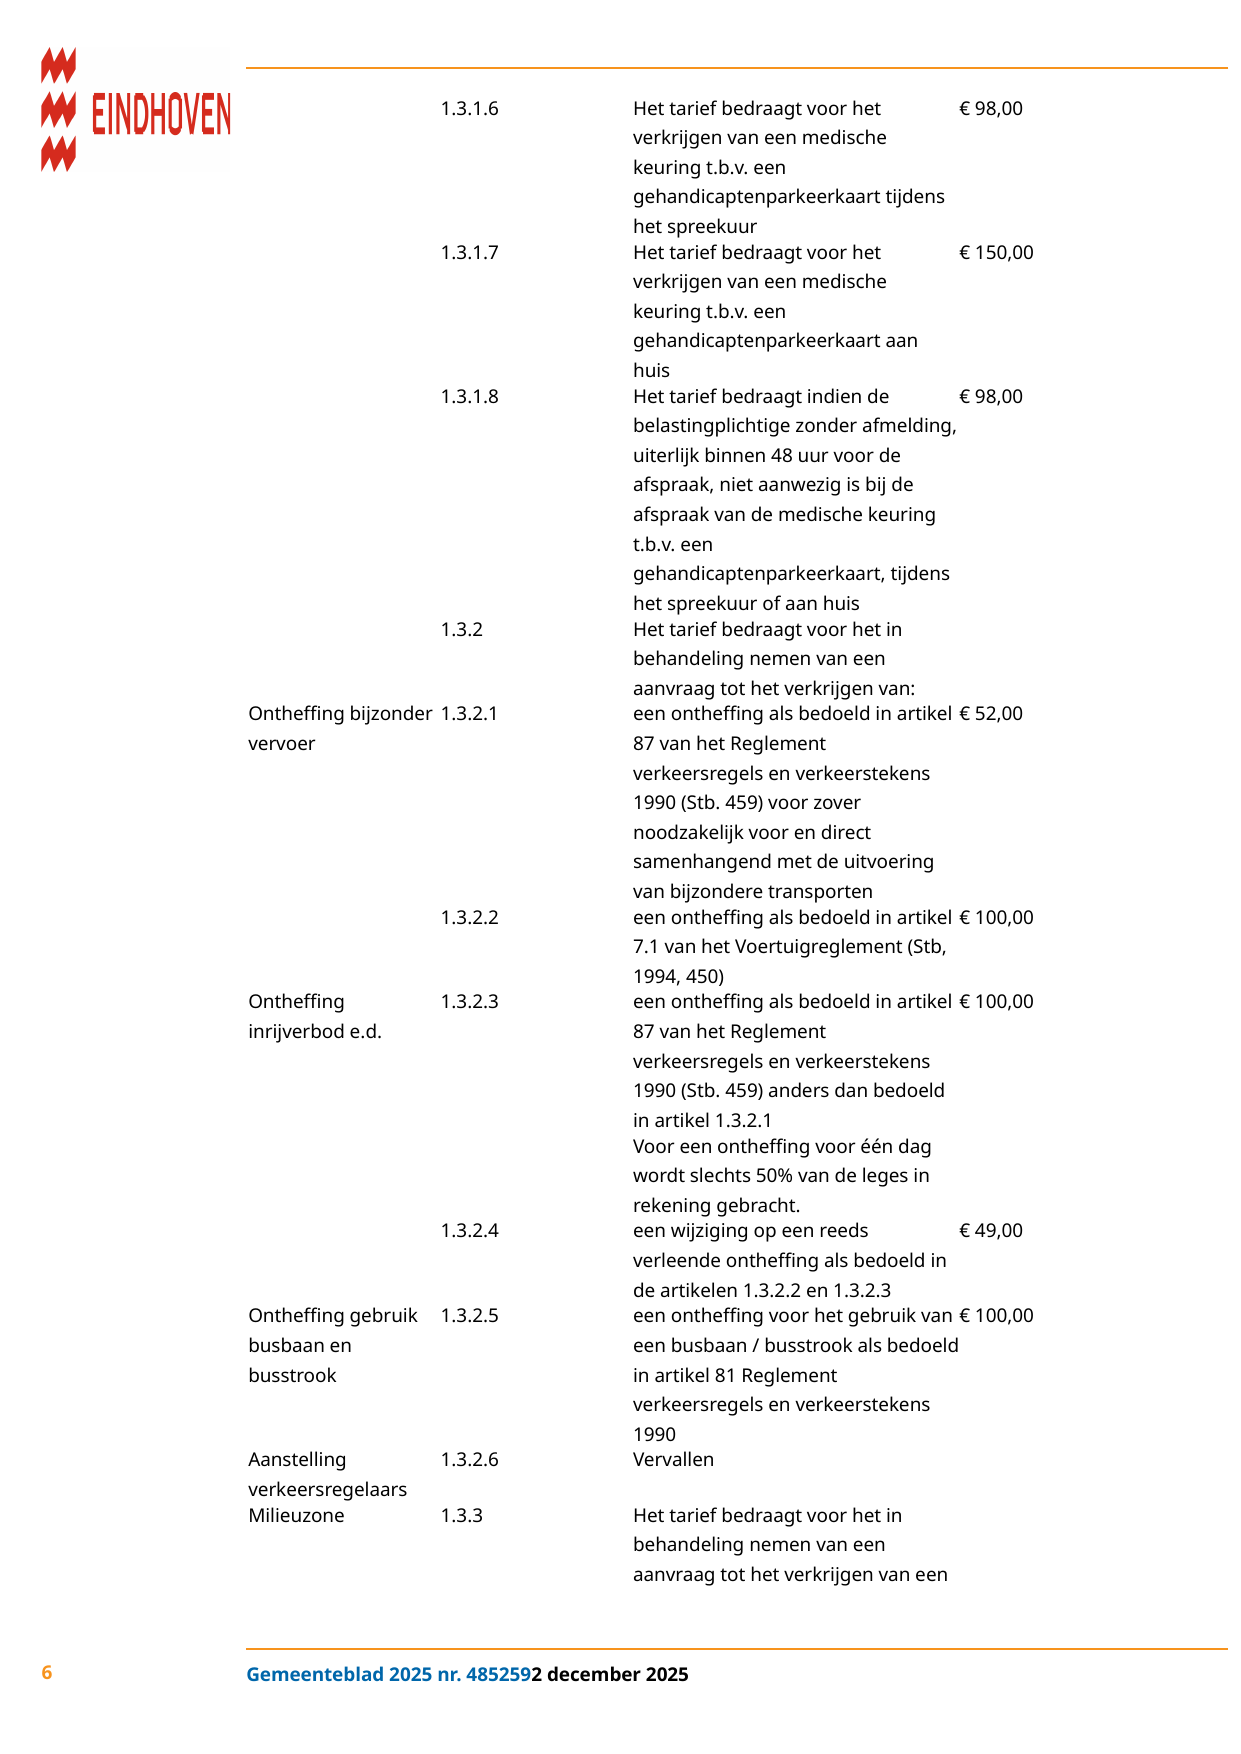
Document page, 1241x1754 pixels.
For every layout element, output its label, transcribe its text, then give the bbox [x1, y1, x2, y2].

table_cell Het tarief bedraagt voor het verkrijgen van een medische keuring t.b.v. een gehandicaptenparkeerkaart aan huis [633, 239, 959, 383]
table_cell [959, 1447, 1152, 1502]
table_cell 1.3.1.8 [440, 383, 633, 616]
table_cell [248, 904, 440, 989]
table_cell Voor een ontheffing voor één dag wordt slechts 50% van de leges in rekening gebracht. [633, 1133, 959, 1218]
table_cell € 52,00 [959, 701, 1152, 904]
table_cell 1.3.2.6 [440, 1447, 633, 1502]
table_cell € 49,00 [959, 1218, 1152, 1303]
table_cell 1.3.2.5 [440, 1303, 633, 1447]
table_cell Vervallen [633, 1447, 959, 1502]
picture [41, 47, 231, 172]
table_cell € 150,00 [959, 239, 1152, 383]
table_cell 1.3.2.3 [440, 989, 633, 1133]
table_cell [959, 1133, 1152, 1218]
table_cell 1.3.2 [440, 616, 633, 701]
table_cell [248, 1218, 440, 1303]
table_cell [248, 95, 440, 239]
table_cell Milieuzone [248, 1502, 440, 1587]
table_cell Het tarief bedraagt voor het verkrijgen van een medische keuring t.b.v. een gehandicaptenparkeerkaart tijdens het spreekuur [633, 95, 959, 239]
table_cell € 98,00 [959, 383, 1152, 616]
table_cell 1.3.2.1 [440, 701, 633, 904]
table_cell een wijziging op een reeds verleende ontheffing als bedoeld in de artikelen 1.3.2.2 en 1.3.2.3 [633, 1218, 959, 1303]
table_cell 1.3.2.4 [440, 1218, 633, 1303]
table_cell 1.3.1.6 [440, 95, 633, 239]
table_cell [248, 239, 440, 383]
table_cell Ontheffing bijzonder vervoer [248, 701, 440, 904]
table_cell Ontheffing gebruik busbaan en busstrook [248, 1303, 440, 1447]
table_cell [248, 383, 440, 616]
table_cell [248, 1133, 440, 1218]
table_cell Het tarief bedraagt voor het in behandeling nemen van een aanvraag tot het verkrijgen van een [633, 1502, 959, 1587]
table_cell € 100,00 [959, 904, 1152, 989]
table_cell Het tarief bedraagt indien de belastingplichtige zonder afmelding, uiterlijk binnen 48 uur voor de afspraak, niet aanwezig is bij de afspraak van de medische keuring t.b.v. een gehandicaptenparkeerkaart, tijdens het spreekuur of aan huis [633, 383, 959, 616]
table_cell een ontheffing voor het gebruik van een busbaan / busstrook als bedoeld in artikel 81 Reglement verkeersregels en verkeerstekens 1990 [633, 1303, 959, 1447]
table_cell [248, 616, 440, 701]
table_cell 1.3.2.2 [440, 904, 633, 989]
table_cell Ontheffing inrijverbod e.d. [248, 989, 440, 1133]
table_cell een ontheffing als bedoeld in artikel 87 van het Reglement verkeersregels en verkeerstekens 1990 (Stb. 459) anders dan bedoeld in artikel 1.3.2.1 [633, 989, 959, 1133]
table_cell [959, 1502, 1152, 1587]
table_cell Aanstelling verkeersregelaars [248, 1447, 440, 1502]
table_cell [959, 616, 1152, 701]
table_cell 1.3.3 [440, 1502, 633, 1587]
table_cell een ontheffing als bedoeld in artikel 7.1 van het Voertuigreglement (Stb, 1994, 450) [633, 904, 959, 989]
table_cell een ontheffing als bedoeld in artikel 87 van het Reglement verkeersregels en verkeerstekens 1990 (Stb. 459) voor zover noodzakelijk voor en direct samenhangend met de uitvoering van bijzondere transporten [633, 701, 959, 904]
table_cell € 98,00 [959, 95, 1152, 239]
table_cell 1.3.1.7 [440, 239, 633, 383]
table_cell € 100,00 [959, 1303, 1152, 1447]
table_cell Het tarief bedraagt voor het in behandeling nemen van een aanvraag tot het verkrijgen van: [633, 616, 959, 701]
table_cell [440, 1133, 633, 1218]
table_cell € 100,00 [959, 989, 1152, 1133]
